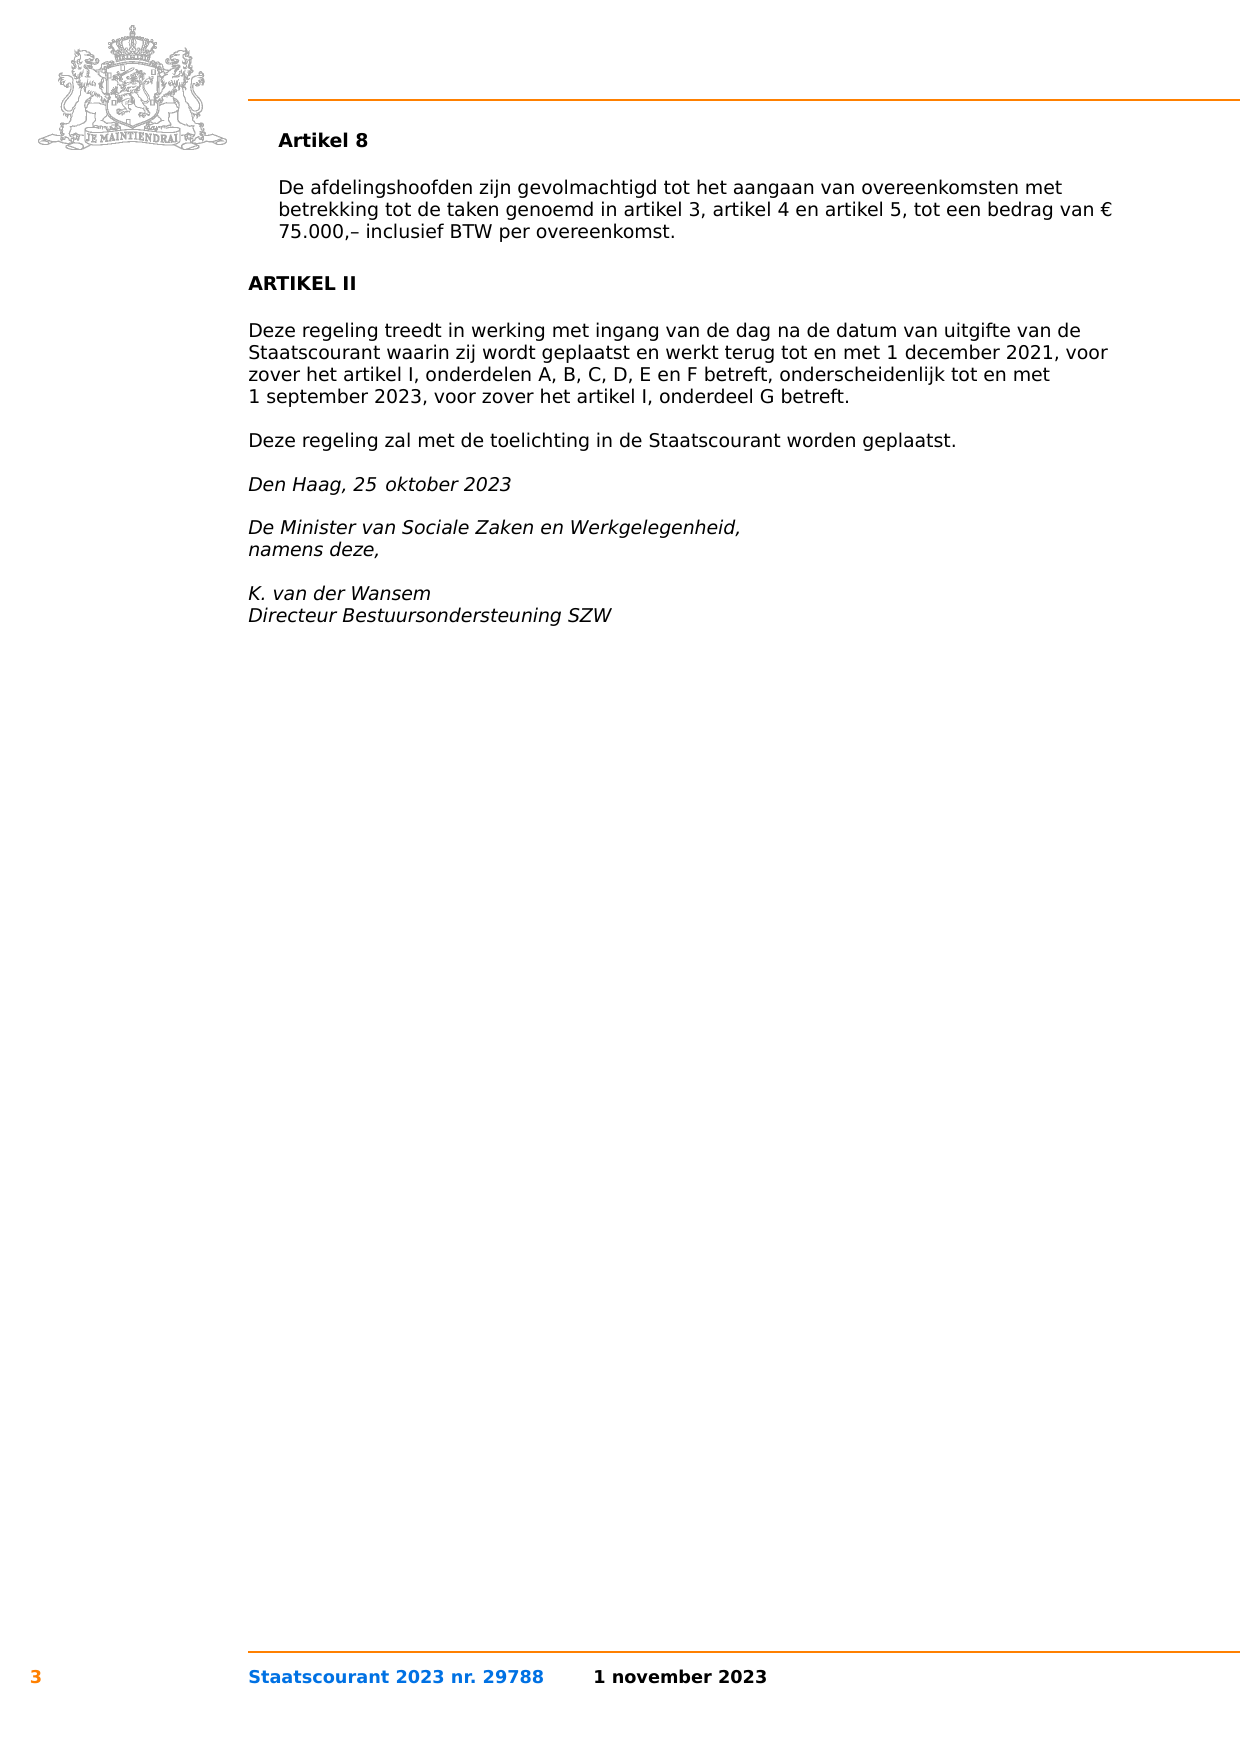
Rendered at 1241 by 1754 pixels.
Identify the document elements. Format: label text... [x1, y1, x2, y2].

text Den Haag, 25 oktober 2023 [248, 473, 1163, 495]
subtitle ARTIKEL II [248, 273, 1163, 295]
subtitle Artikel 8 [278, 130, 1163, 152]
picture [38, 25, 227, 150]
text Deze regeling treedt in werking met ingang van de dag na de datum van uitgifte van de Staatscourant waarin zij wordt geplaatst en werkt terug tot en met 1 december 2021, voor zover het artikel I, onderdelen A, B, C, D, E en F betreft, onderscheidenlijk tot en met 1 september 2023, voor zover het artikel I, onderdeel G betreft. [248, 320, 1163, 408]
text De afdelingshoofden zijn gevolmachtigd tot het aangaan van overeenkomsten met betrekking tot de taken genoemd in artikel 3, artikel 4 en artikel 5, tot een bedrag van € 75.000,– inclusief BTW per overeenkomst. [278, 177, 1163, 243]
text Deze regeling zal met de toelichting in de Staatscourant worden geplaatst. [248, 429, 1163, 452]
text De Minister van Sociale Zaken en Werkgelegenheid, namens deze, K. van der Wansem Directeur Bestuursondersteuning SZW [248, 517, 1163, 627]
